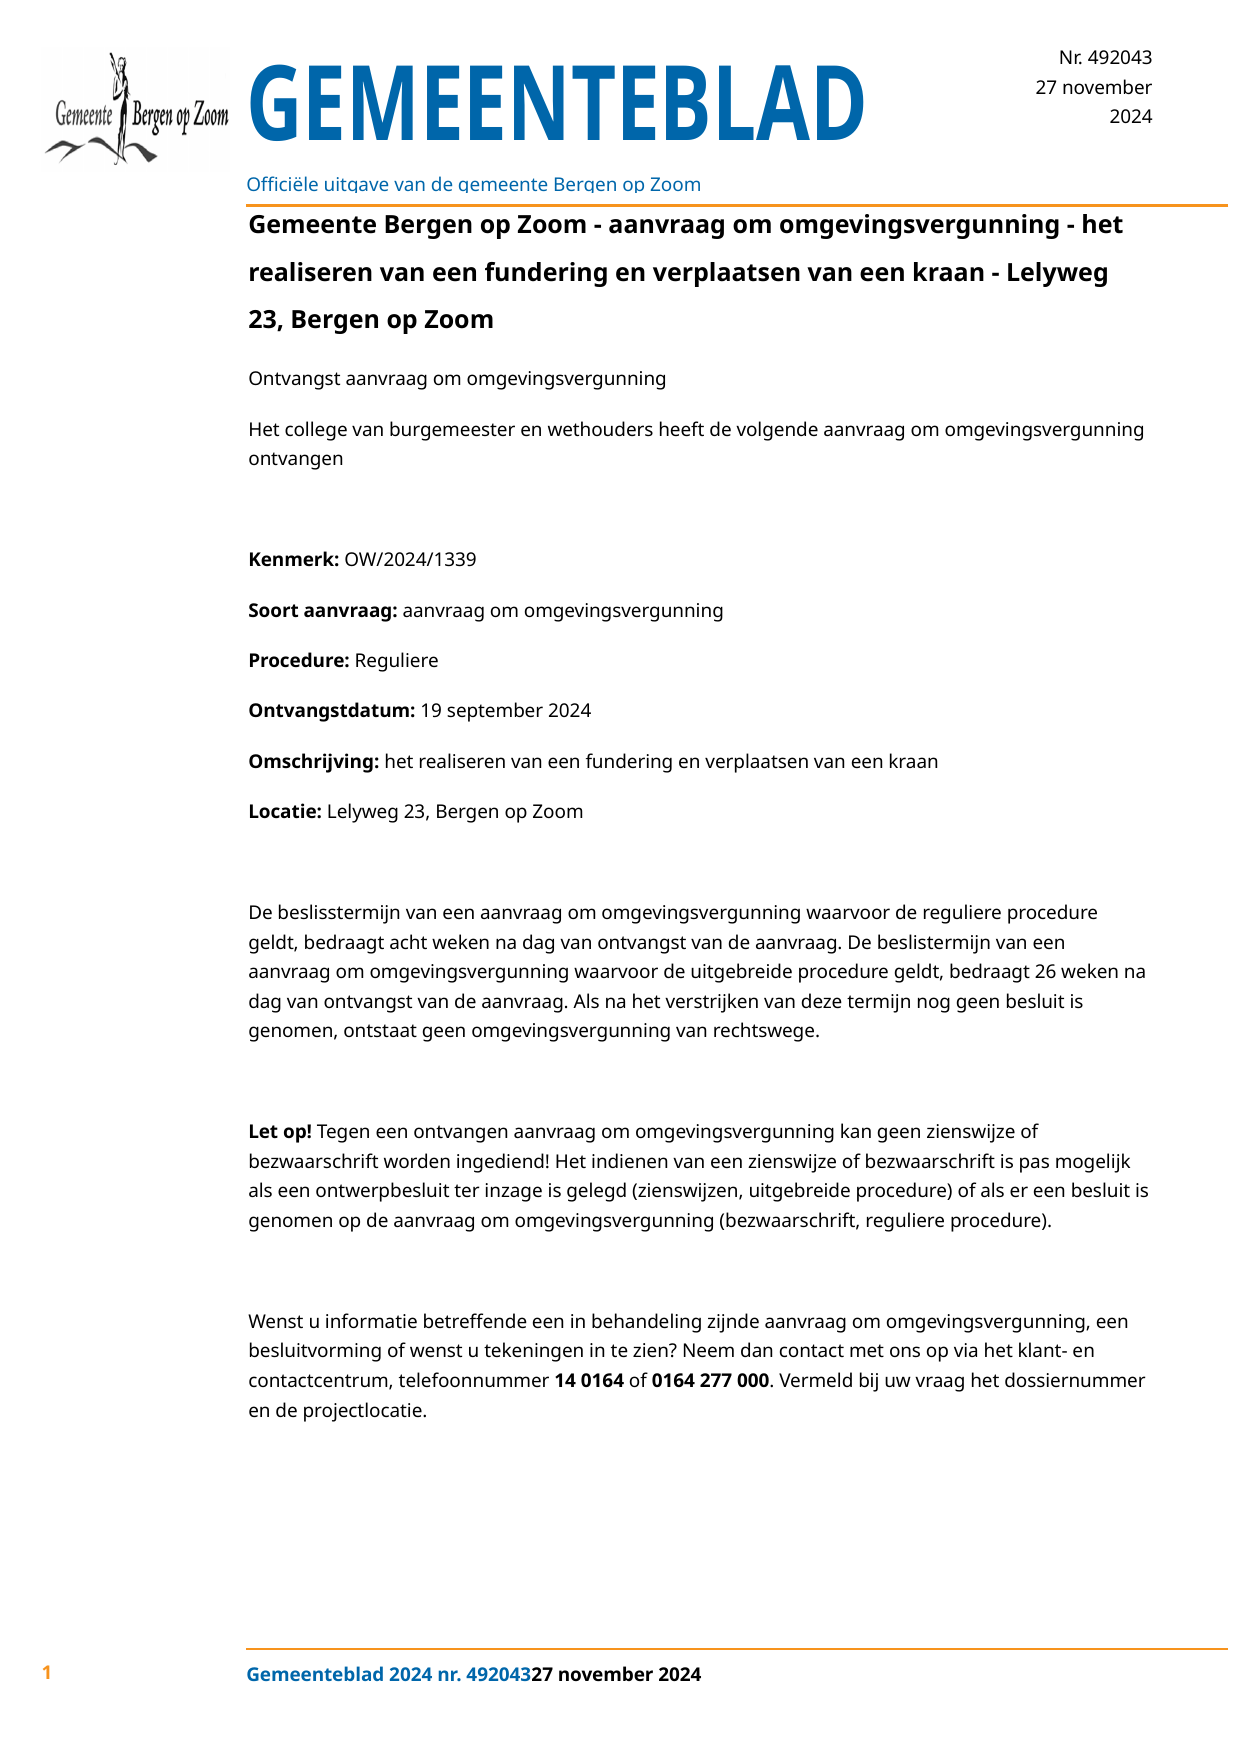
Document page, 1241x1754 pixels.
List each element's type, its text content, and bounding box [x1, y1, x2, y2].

text Het college van burgemeester en wethouders heeft de volgende aanvraag om omgevingsvergunning ontvangen [248, 416, 1152, 471]
text Kenmerk: OW/2024/1339 [248, 546, 1152, 572]
text Gemeente Bergen op Zoom - aanvraag om omgevingsvergunning - het realiseren van een fundering en verplaatsen van een kraan - Lelyweg 23, Bergen op Zoom [248, 207, 1152, 336]
text Let op! Tegen een ontvangen aanvraag om omgevingsvergunning kan geen zienswijze of bezwaarschrift worden ingediend! Het indienen van een zienswijze of bezwaarschrift is pas mogelijk als een ontwerpbesluit ter inzage is gelegd (zienswijzen, uitgebreide procedure) of als er een besluit is genomen op de aanvraag om omgevingsvergunning (bezwaarschrift, reguliere procedure). [248, 1118, 1152, 1233]
text Wenst u informatie betreffende een in behandeling zijnde aanvraag om omgevingsvergunning, een besluitvorming of wenst u tekeningen in te zien? Neem dan contact met ons op via het klant- en contactcentrum, telefoonnummer 14 0164 of 0164 277 000. Vermeld bij uw vraag het dossiernummer en de projectlocatie. [248, 1308, 1152, 1422]
text Ontvangstdatum: 19 september 2024 [248, 698, 1152, 723]
picture [41, 47, 231, 172]
text Omschrijving: het realiseren van een fundering en verplaatsen van een kraan [248, 748, 1152, 774]
text De beslisstermijn van een aanvraag om omgevingsvergunning waarvoor de reguliere procedure geldt, bedraagt acht weken na dag van ontvangst van de aanvraag. De beslistermijn van een aanvraag om omgevingsvergunning waarvoor de uitgebreide procedure geldt, bedraagt 26 weken na dag van ontvangst van de aanvraag. Als na het verstrijken van deze termijn nog geen besluit is genomen, ontstaat geen omgevingsvergunning van rechtswege. [248, 899, 1152, 1043]
text Locatie: Lelyweg 23, Bergen op Zoom [248, 798, 1152, 824]
text Ontvangst aanvraag om omgevingsvergunning [248, 366, 1152, 391]
text Soort aanvraag: aanvraag om omgevingsvergunning [248, 597, 1152, 622]
text Procedure: Reguliere [248, 647, 1152, 673]
